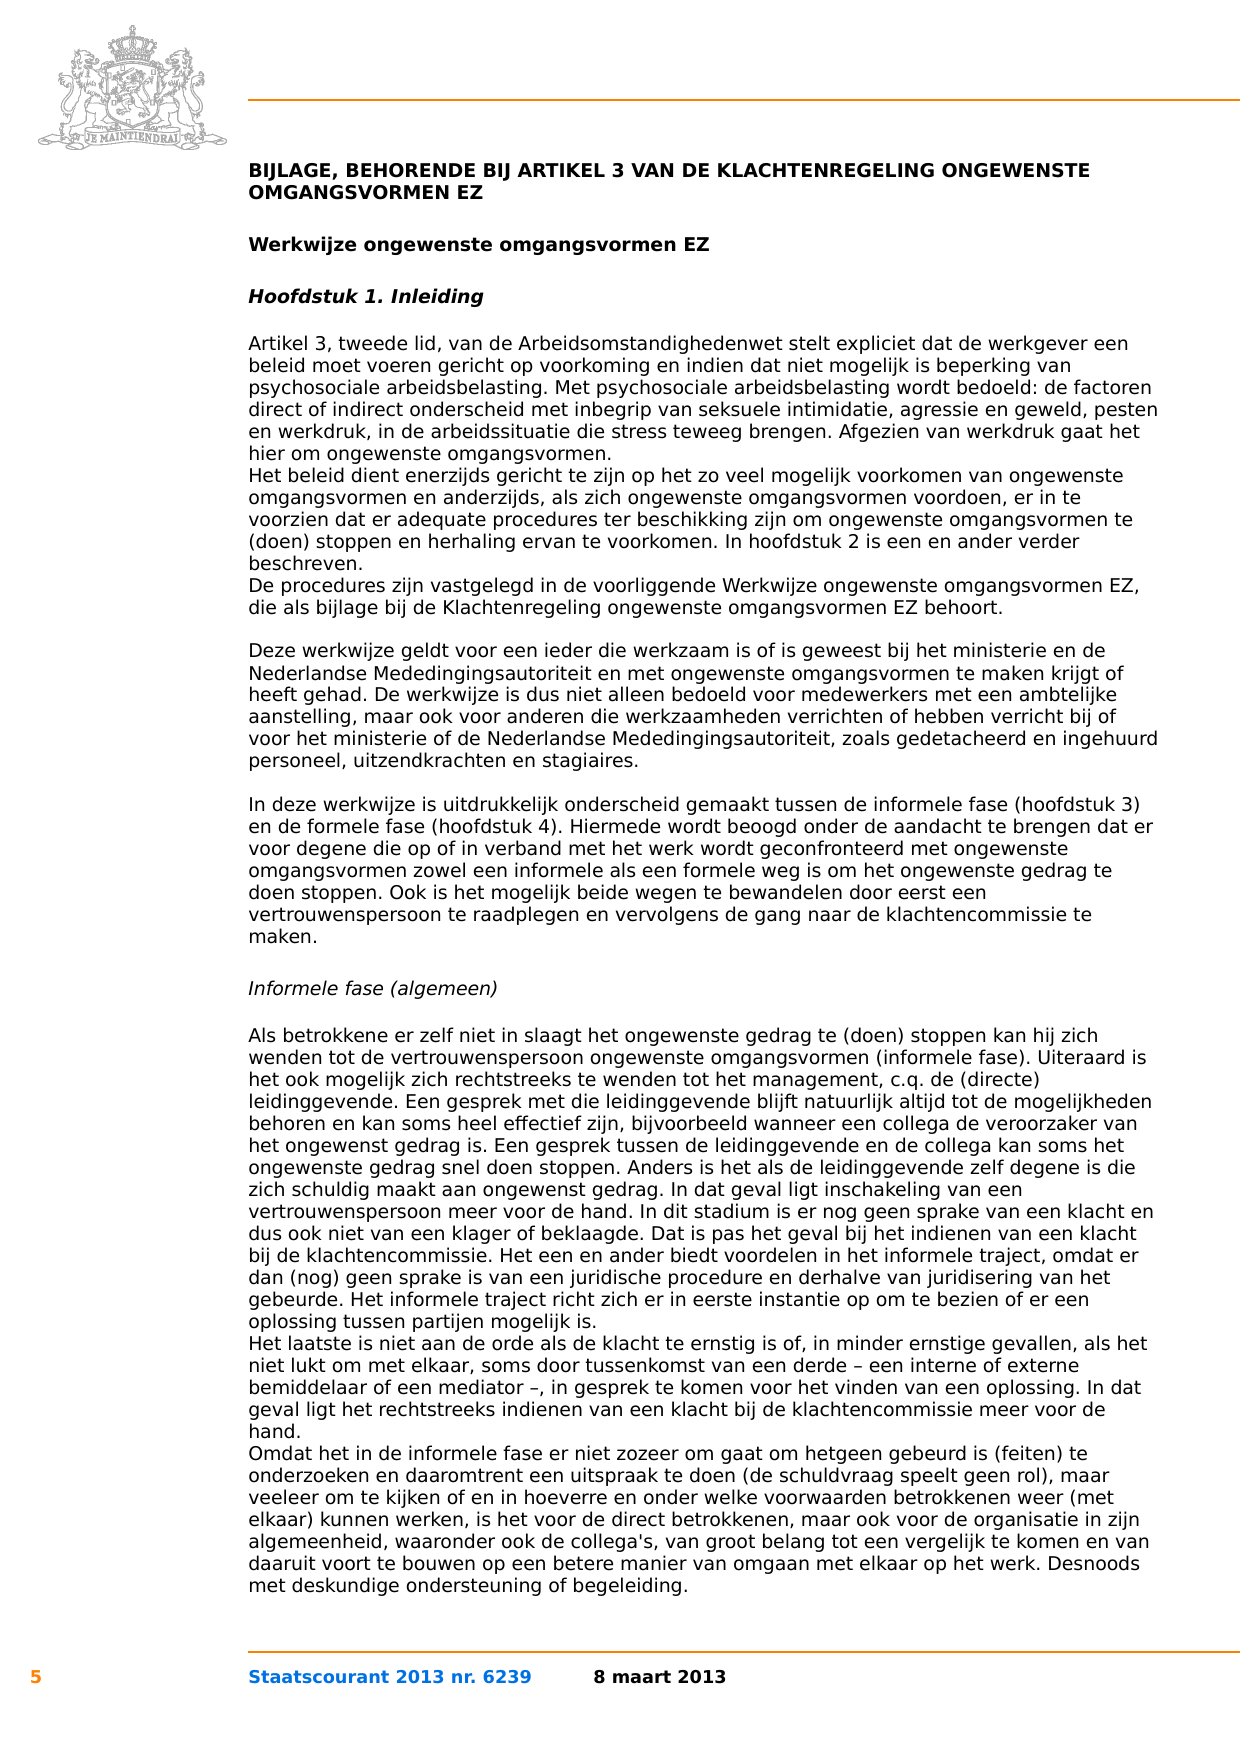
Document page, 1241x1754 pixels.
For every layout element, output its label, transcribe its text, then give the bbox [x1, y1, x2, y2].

text Deze werkwijze geldt voor een ieder die werkzaam is of is geweest bij het ministerie en de Nederlandse Mededingingsautoriteit en met ongewenste omgangsvormen te maken krijgt of heeft gehad. De werkwijze is dus niet alleen bedoeld voor medewerkers met een ambtelijke aanstelling, maar ook voor anderen die werkzaamheden verrichten of hebben verricht bij of voor het ministerie of de Nederlandse Mededingingsautoriteit, zoals gedetacheerd en ingehuurd personeel, uitzendkrachten en stagiaires. [248, 640, 1163, 772]
text In deze werkwijze is uitdrukkelijk onderscheid gemaakt tussen de informele fase (hoofdstuk 3) en de formele fase (hoofdstuk 4). Hiermede wordt beoogd onder de aandacht te brengen dat er voor degene die op of in verband met het werk wordt geconfronteerd met ongewenste omgangsvormen zowel een informele als een formele weg is om het ongewenste gedrag te doen stoppen. Ook is het mogelijk beide wegen te bewandelen door eerst een vertrouwenspersoon te raadplegen en vervolgens de gang naar de klachtencommissie te maken. [248, 794, 1163, 948]
text Als betrokkene er zelf niet in slaagt het ongewenste gedrag te (doen) stoppen kan hij zich wenden tot de vertrouwenspersoon ongewenste omgangsvormen (informele fase). Uiteraard is het ook mogelijk zich rechtstreeks te wenden tot het management, c.q. de (directe) leidinggevende. Een gesprek met die leidinggevende blijft natuurlijk altijd tot de mogelijkheden behoren en kan soms heel effectief zijn, bijvoorbeeld wanneer een collega de veroorzaker van het ongewenst gedrag is. Een gesprek tussen de leidinggevende en de collega kan soms het ongewenste gedrag snel doen stoppen. Anders is het als de leidinggevende zelf degene is die zich schuldig maakt aan ongewenst gedrag. In dat geval ligt inschakeling van een vertrouwenspersoon meer voor de hand. In dit stadium is er nog geen sprake van een klacht en dus ook niet van een klager of beklaagde. Dat is pas het geval bij het indienen van een klacht bij de klachtencommissie. Het een en ander biedt voordelen in het informele traject, omdat er dan (nog) geen sprake is van een juridische procedure en derhalve van juridisering van het gebeurde. Het informele traject richt zich er in eerste instantie op om te bezien of er een oplossing tussen partijen mogelijk is. [248, 1025, 1163, 1333]
text Het beleid dient enerzijds gericht te zijn op het zo veel mogelijk voorkomen van ongewenste omgangsvormen en anderzijds, als zich ongewenste omgangsvormen voordoen, er in te voorzien dat er adequate procedures ter beschikking zijn om ongewenste omgangsvormen te (doen) stoppen en herhaling ervan te voorkomen. In hoofdstuk 2 is een en ander verder beschreven. [248, 465, 1163, 574]
subtitle Hoofdstuk 1. Inleiding [248, 286, 1163, 308]
subtitle BIJLAGE, BEHORENDE BIJ ARTIKEL 3 VAN DE KLACHTENREGELING ONGEWENSTE OMGANGSVORMEN EZ [248, 160, 1163, 204]
text Het laatste is niet aan de orde als de klacht te ernstig is of, in minder ernstige gevallen, als het niet lukt om met elkaar, soms door tussenkomst van een derde – een interne of externe bemiddelaar of een mediator –, in gesprek te komen voor het vinden van een oplossing. In dat geval ligt het rechtstreeks indienen van een klacht bij de klachtencommissie meer voor de hand. [248, 1333, 1163, 1443]
text Artikel 3, tweede lid, van de Arbeidsomstandighedenwet stelt expliciet dat de werkgever een beleid moet voeren gericht op voorkoming en indien dat niet mogelijk is beperking van psychosociale arbeidsbelasting. Met psychosociale arbeidsbelasting wordt bedoeld: de factoren direct of indirect onderscheid met inbegrip van seksuele intimidatie, agressie en geweld, pesten en werkdruk, in de arbeidssituatie die stress teweeg brengen. Afgezien van werkdruk gaat het hier om ongewenste omgangsvormen. [248, 333, 1163, 465]
text De procedures zijn vastgelegd in de voorliggende Werkwijze ongewenste omgangsvormen EZ, die als bijlage bij de Klachtenregeling ongewenste omgangsvormen EZ behoort. [248, 574, 1163, 618]
subtitle Informele fase (algemeen) [248, 978, 1163, 1000]
subtitle Werkwijze ongewenste omgangsvormen EZ [248, 234, 1163, 256]
text Omdat het in de informele fase er niet zozeer om gaat om hetgeen gebeurd is (feiten) te onderzoeken en daaromtrent een uitspraak te doen (de schuldvraag speelt geen rol), maar veeleer om te kijken of en in hoeverre en onder welke voorwaarden betrokkenen weer (met elkaar) kunnen werken, is het voor de direct betrokkenen, maar ook voor de organisatie in zijn algemeenheid, waaronder ook de collega's, van groot belang tot een vergelijk te komen en van daaruit voort te bouwen op een betere manier van omgaan met elkaar op het werk. Desnoods met deskundige ondersteuning of begeleiding. [248, 1443, 1163, 1596]
picture [38, 25, 227, 150]
